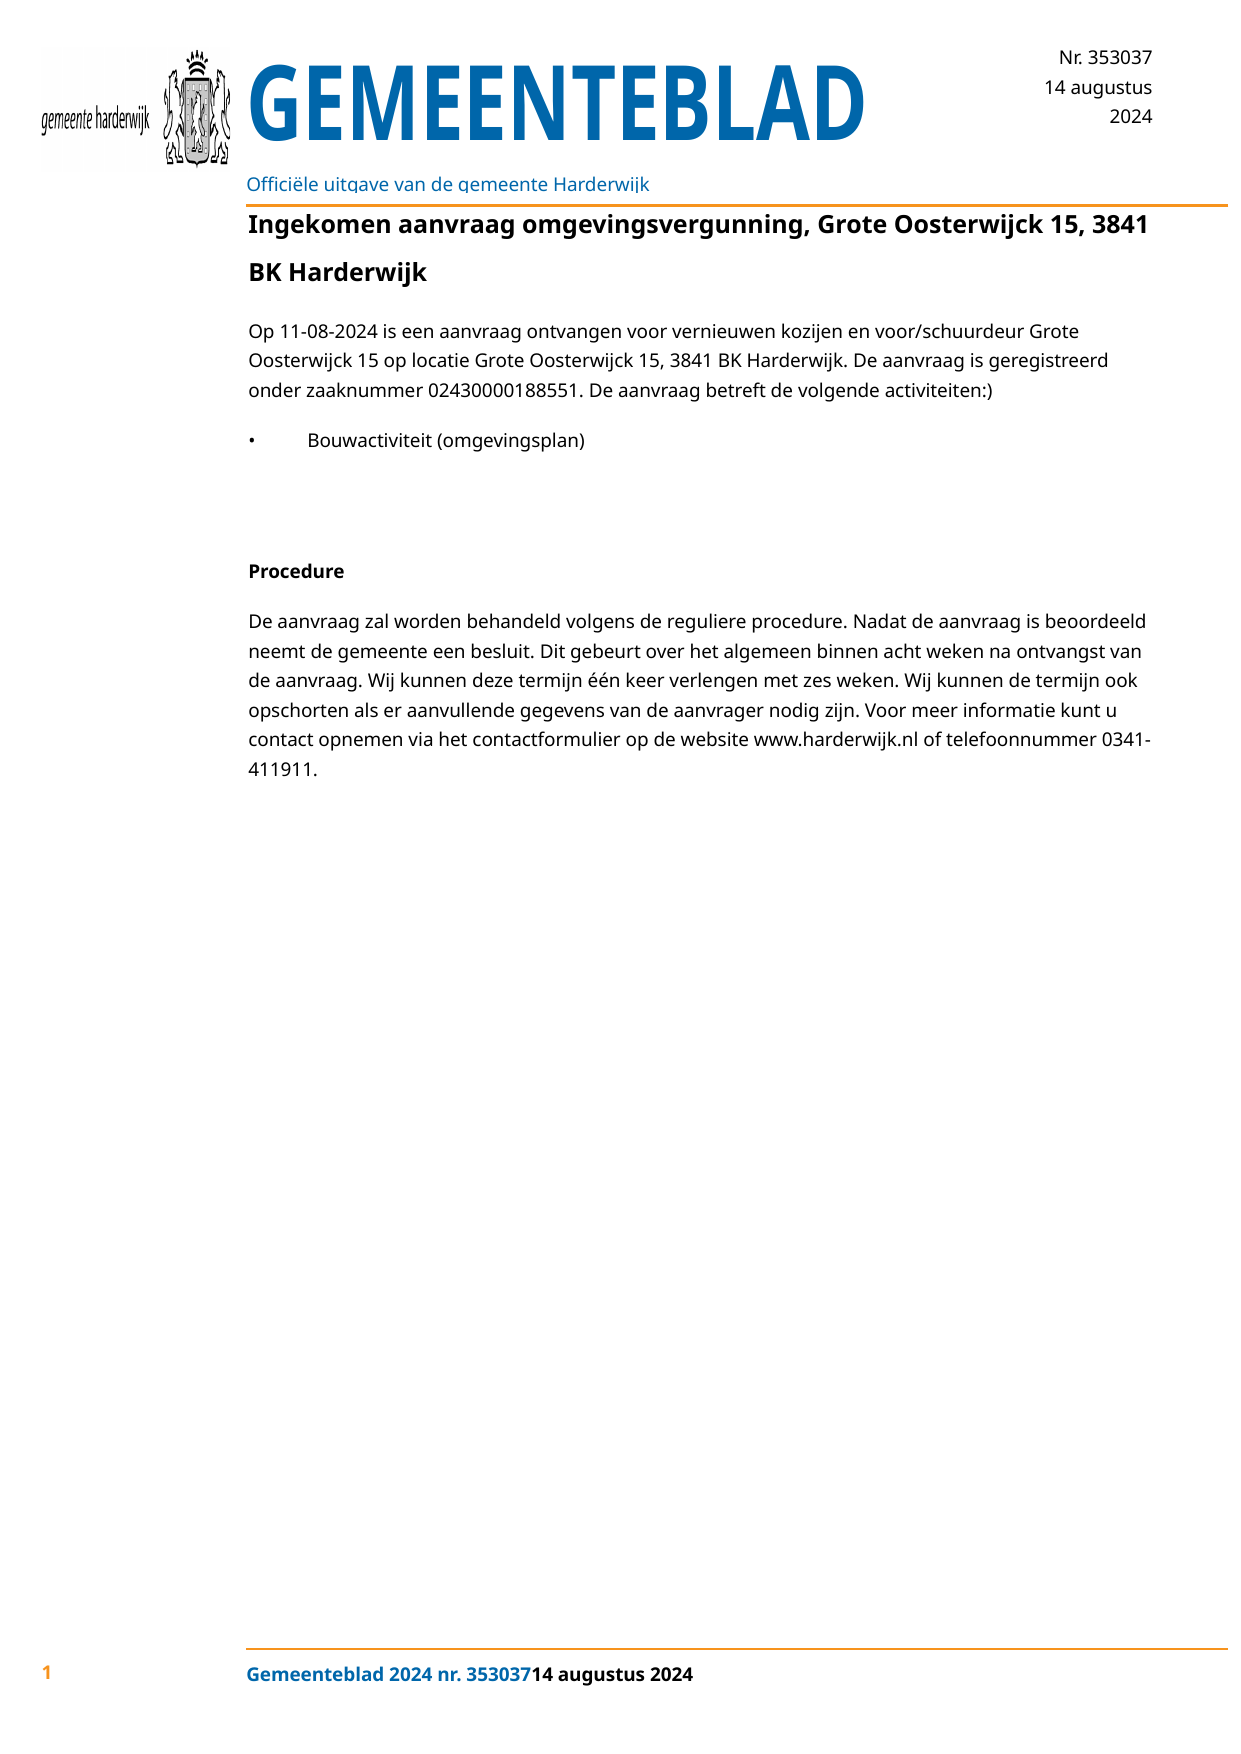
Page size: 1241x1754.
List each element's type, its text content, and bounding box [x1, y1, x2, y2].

text Procedure [248, 558, 1152, 584]
text De aanvraag zal worden behandeld volgens de reguliere procedure. Nadat de aanvraag is beoordeeld neemt de gemeente een besluit. Dit gebeurt over het algemeen binnen acht weken na ontvangst van de aanvraag. Wij kunnen deze termijn één keer verlengen met zes weken. Wij kunnen de termijn ook opschorten als er aanvullende gegevens van de aanvrager nodig zijn. Voor meer informatie kunt u contact opnemen via het contactformulier op de website www.harderwijk.nl of telefoonnummer 0341-411911. [248, 608, 1152, 782]
text Op 11-08-2024 is een aanvraag ontvangen voor vernieuwen kozijen en voor/schuurdeur Grote Oosterwijck 15 op locatie Grote Oosterwijck 15, 3841 BK Harderwijk. De aanvraag is geregistreerd onder zaaknummer 02430000188551. De aanvraag betreft de volgende activiteiten:) [248, 318, 1152, 403]
picture [41, 47, 231, 172]
text Ingekomen aanvraag omgevingsvergunning, Grote Oosterwijck 15, 3841 BK Harderwijk [248, 207, 1152, 288]
list Bouwactiviteit (omgevingsplan) [248, 427, 1152, 453]
